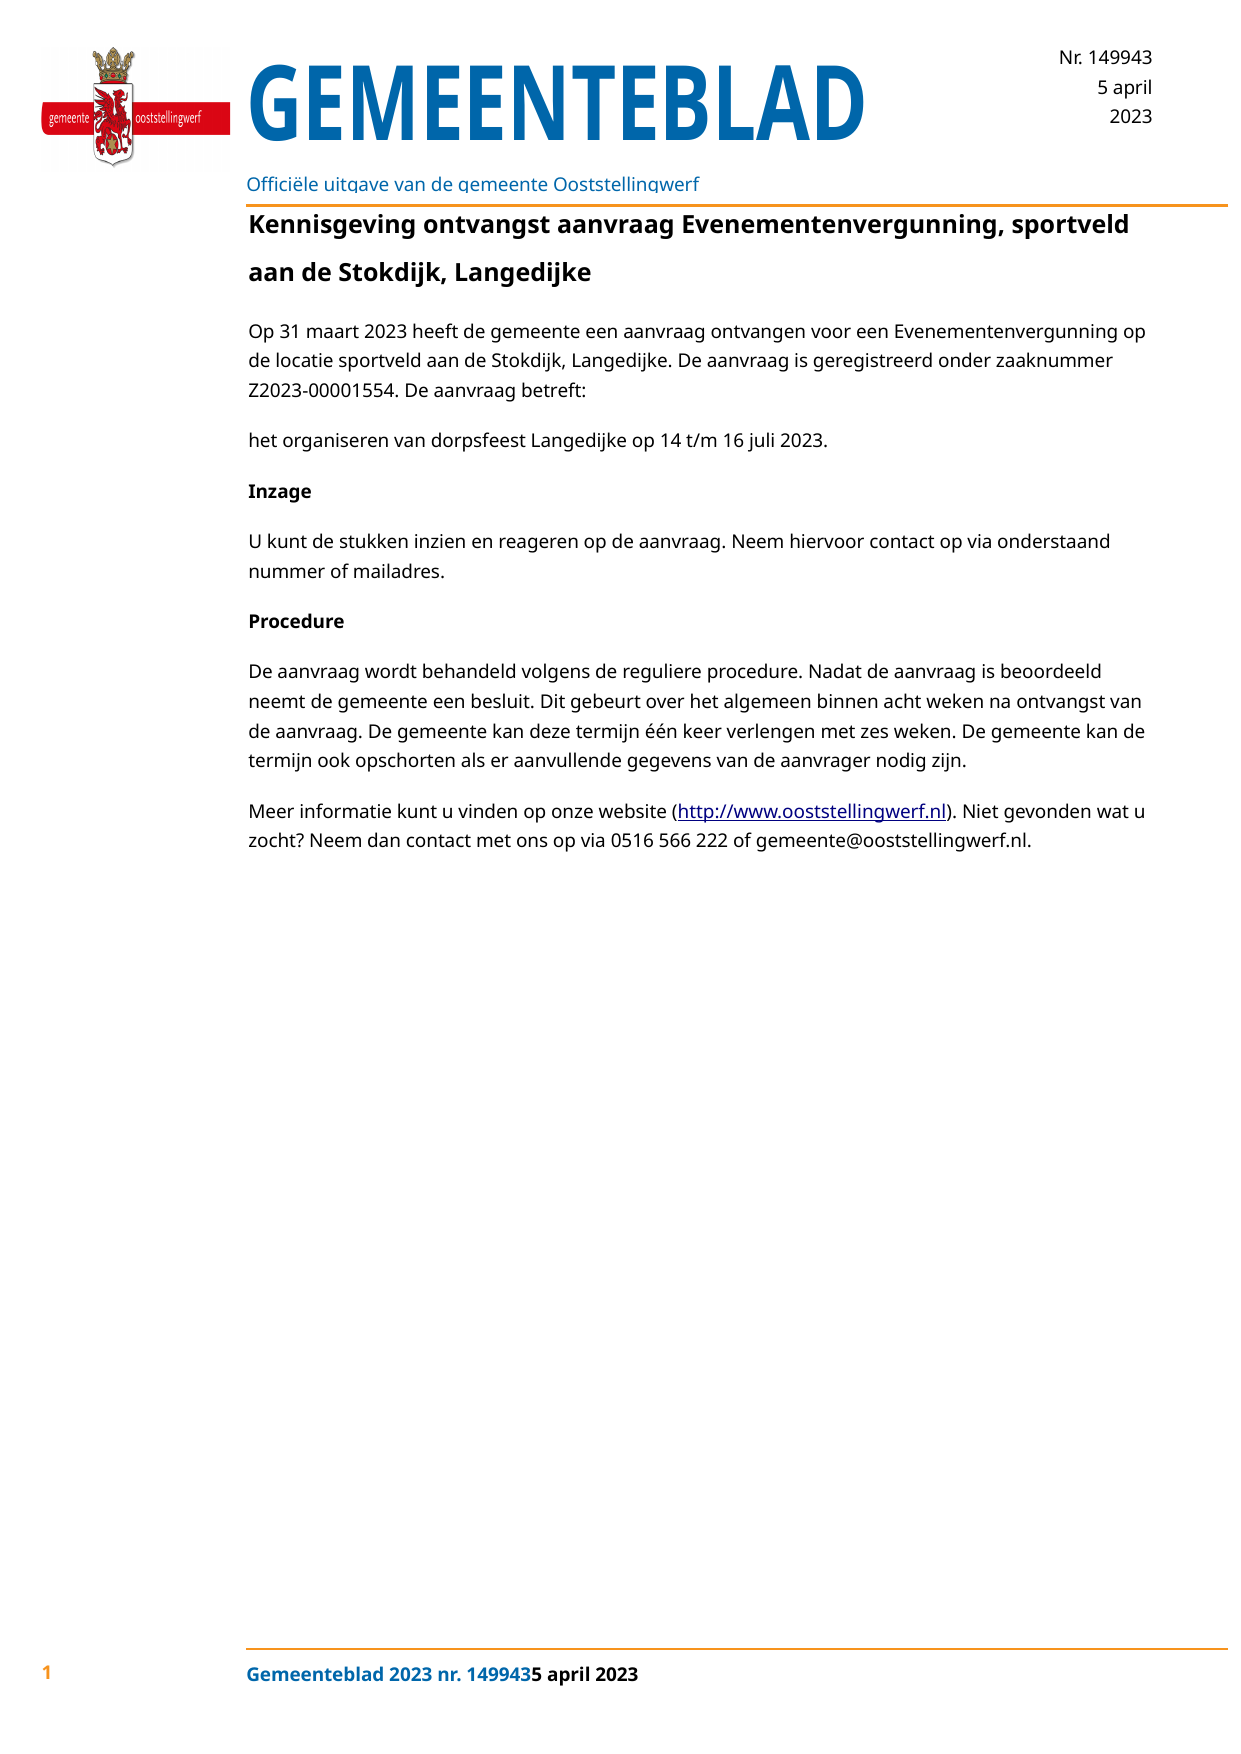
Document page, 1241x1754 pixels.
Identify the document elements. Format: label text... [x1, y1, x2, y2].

text het organiseren van dorpsfeest Langedijke op 14 t/m 16 juli 2023. [248, 427, 1152, 453]
text Op 31 maart 2023 heeft de gemeente een aanvraag ontvangen voor een Evenementenvergunning op de locatie sportveld aan de Stokdijk, Langedijke. De aanvraag is geregistreerd onder zaaknummer Z2023-00001554. De aanvraag betreft: [248, 318, 1152, 403]
text Inzage [248, 478, 1152, 504]
text U kunt de stukken inzien en reageren op de aanvraag. Neem hiervoor contact op via onderstaand nummer of mailadres. [248, 528, 1152, 584]
text De aanvraag wordt behandeld volgens de reguliere procedure. Nadat de aanvraag is beoordeeld neemt de gemeente een besluit. Dit gebeurt over het algemeen binnen acht weken na ontvangst van de aanvraag. De gemeente kan deze termijn één keer verlengen met zes weken. De gemeente kan de termijn ook opschorten als er aanvullende gegevens van de aanvrager nodig zijn. [248, 659, 1152, 773]
text Procedure [248, 608, 1152, 634]
picture [41, 47, 231, 172]
text Kennisgeving ontvangst aanvraag Evenementenvergunning, sportveld aan de Stokdijk, Langedijke [248, 207, 1152, 288]
text Meer informatie kunt u vinden op onze website (http://www.ooststellingwerf.nl). Niet gevonden wat u zocht? Neem dan contact met ons op via 0516 566 222 of gemeente@ooststellingwerf.nl. [248, 798, 1152, 853]
